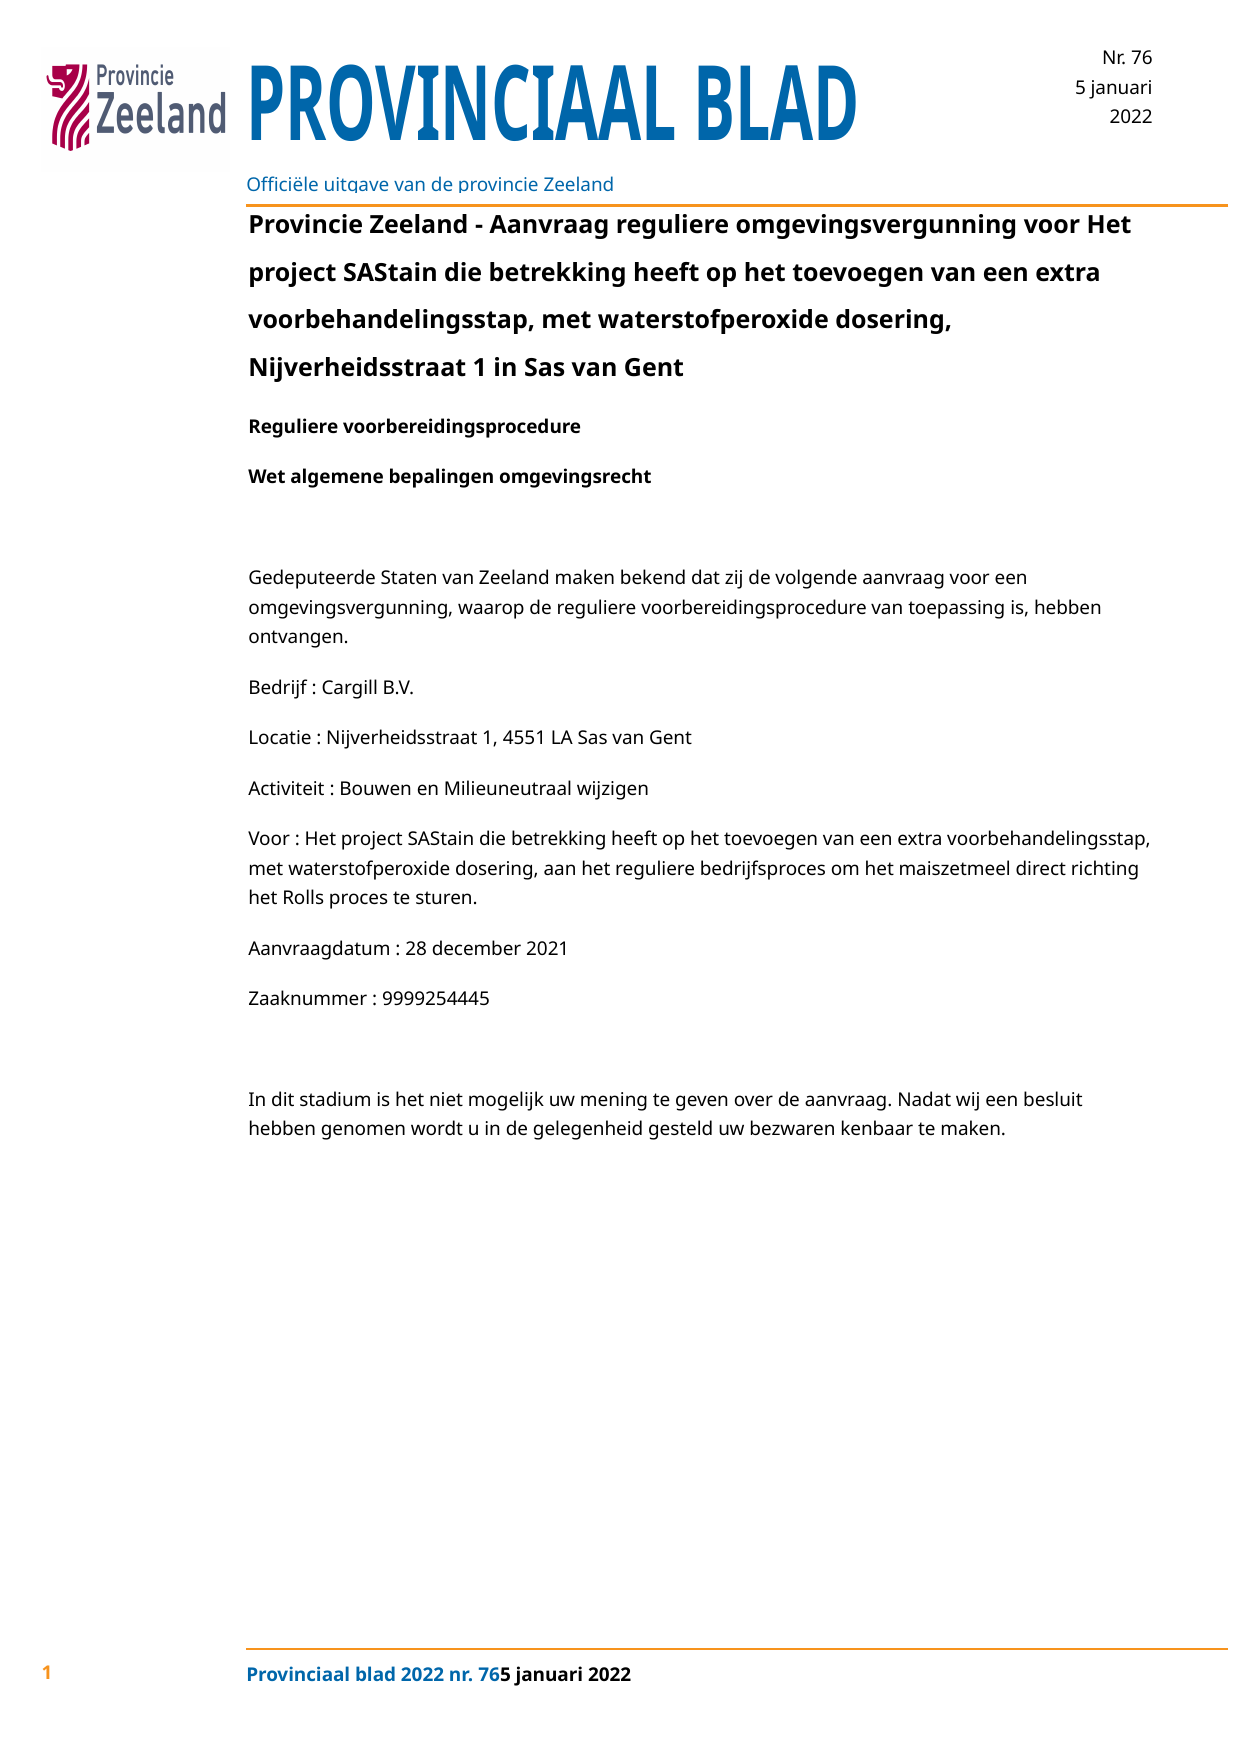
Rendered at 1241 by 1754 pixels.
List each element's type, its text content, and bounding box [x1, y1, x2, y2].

text Bedrijf : Cargill B.V. [248, 674, 1152, 700]
text Reguliere voorbereidingsprocedure [248, 413, 1152, 439]
text Voor : Het project SAStain die betrekking heeft op het toevoegen van een extra voorbehandelingsstap, met waterstofperoxide dosering, aan het reguliere bedrijfsproces om het maiszetmeel direct richting het Rolls proces te sturen. [248, 825, 1152, 910]
text Wet algemene bepalingen omgevingsrecht [248, 463, 1152, 489]
text Activiteit : Bouwen en Milieuneutraal wijzigen [248, 775, 1152, 801]
text Gedeputeerde Staten van Zeeland maken bekend dat zij de volgende aanvraag voor een omgevingsvergunning, waarop de reguliere voorbereidingsprocedure van toepassing is, hebben ontvangen. [248, 564, 1152, 649]
text Aanvraagdatum : 28 december 2021 [248, 935, 1152, 961]
picture [41, 47, 231, 172]
text Provincie Zeeland - Aanvraag reguliere omgevingsvergunning voor Het project SAStain die betrekking heeft op het toevoegen van een extra voorbehandelingsstap, met waterstofperoxide dosering, Nijverheidsstraat 1 in Sas van Gent [248, 207, 1152, 384]
text Zaaknummer : 9999254445 [248, 985, 1152, 1011]
text Locatie : Nijverheidsstraat 1, 4551 LA Sas van Gent [248, 724, 1152, 750]
text In dit stadium is het niet mogelijk uw mening te geven over de aanvraag. Nadat wij een besluit hebben genomen wordt u in de gelegenheid gesteld uw bezwaren kenbaar te maken. [248, 1086, 1152, 1141]
